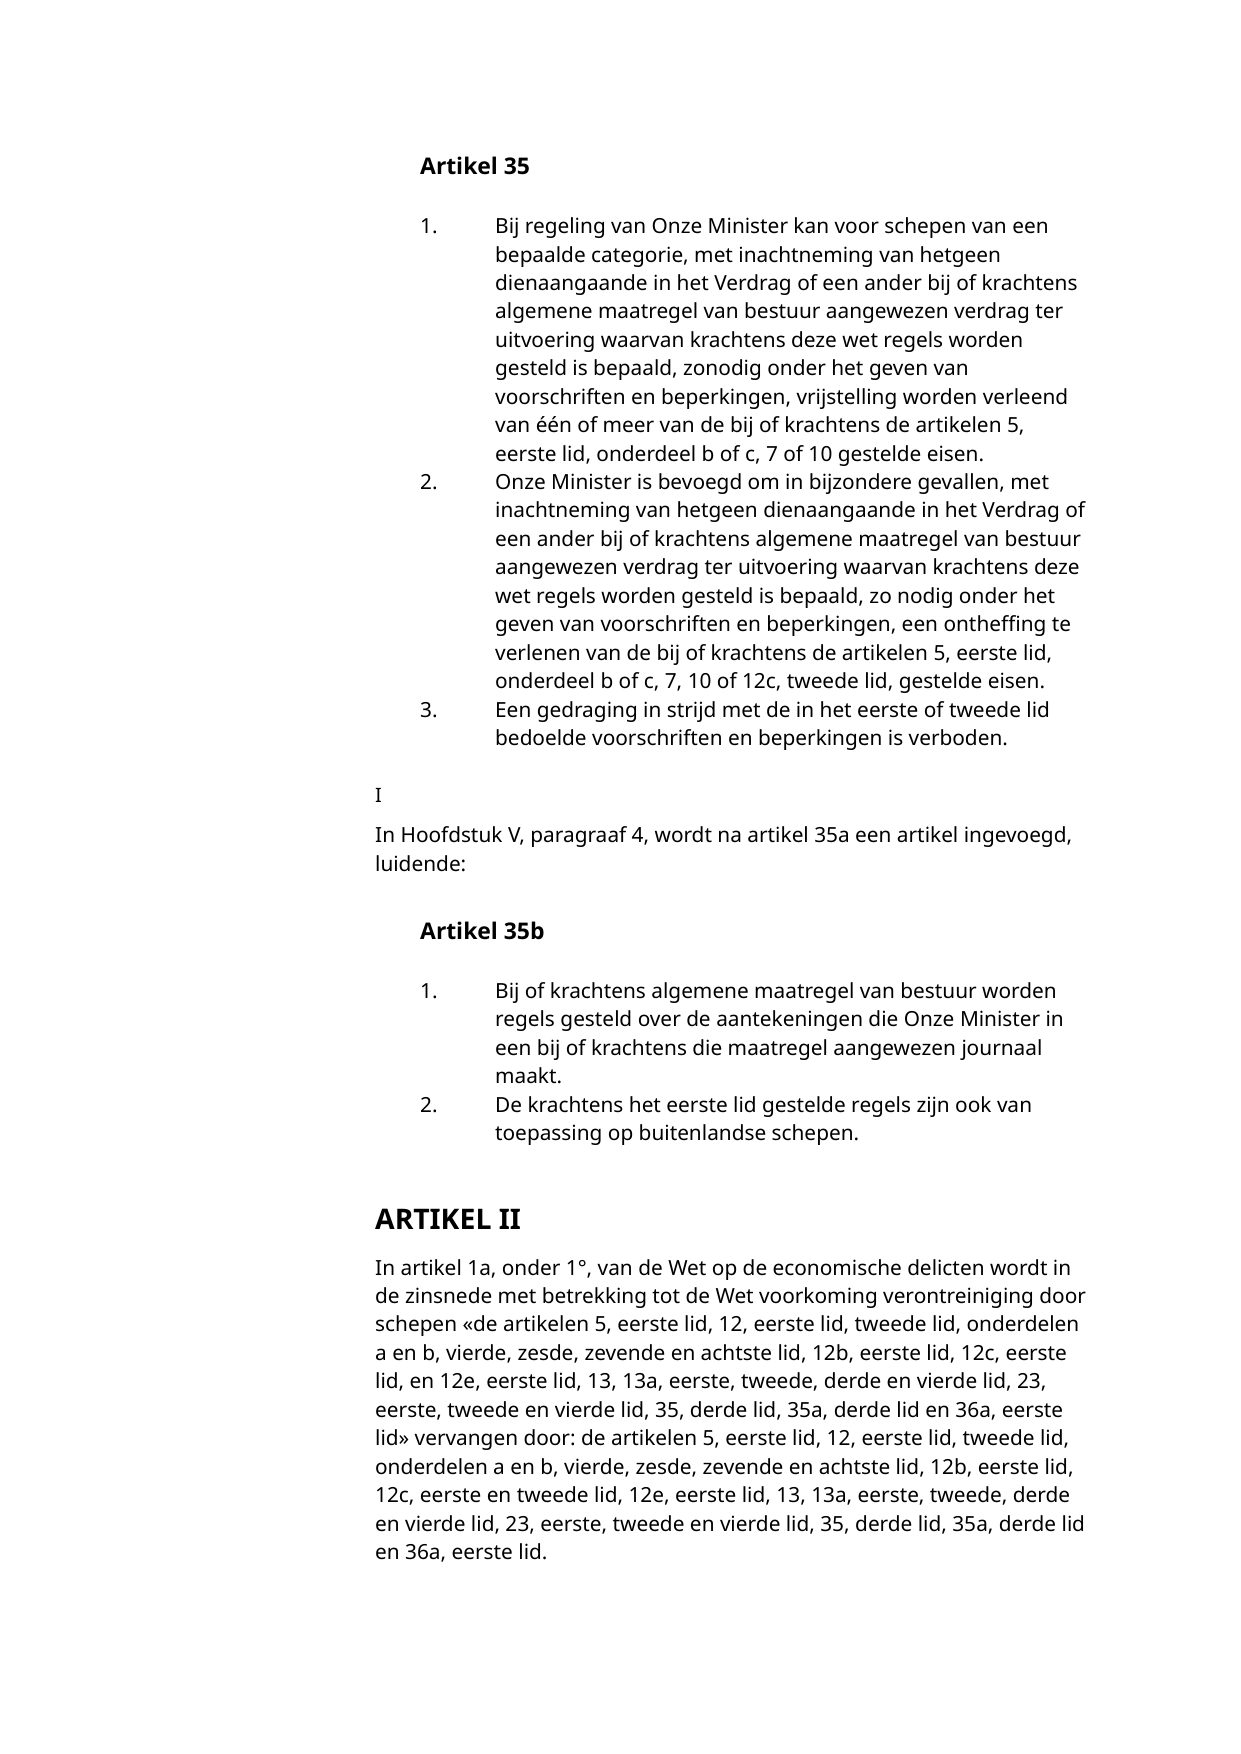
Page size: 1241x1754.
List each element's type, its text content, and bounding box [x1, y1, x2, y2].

list Bij of krachtens algemene maatregel van bestuur worden regels gesteld over de aantekeningen die Onze Minister in een bij of krachtens die maatregel aangewezen journaal maakt. [420, 976, 1090, 1090]
subtitle ARTIKEL II [375, 1199, 1090, 1238]
list Een gedraging in strijd met de in het eerste of tweede lid bedoelde voorschriften en beperkingen is verboden. [420, 695, 1090, 752]
text I [375, 782, 1090, 808]
text In Hoofdstuk V, paragraaf 4, wordt na artikel 35a een artikel ingevoegd, luidende: [375, 820, 1090, 877]
subtitle Artikel 35b [420, 915, 1090, 946]
text In artikel 1a, onder 1°, van de Wet op de economische delicten wordt in de zinsnede met betrekking tot de Wet voorkoming verontreiniging door schepen «de artikelen 5, eerste lid, 12, eerste lid, tweede lid, onderdelen a en b, vierde, zesde, zevende en achtste lid, 12b, eerste lid, 12c, eerste lid, en 12e, eerste lid, 13, 13a, eerste, tweede, derde en vierde lid, 23, eerste, tweede en vierde lid, 35, derde lid, 35a, derde lid en 36a, eerste lid» vervangen door: de artikelen 5, eerste lid, 12, eerste lid, tweede lid, onderdelen a en b, vierde, zesde, zevende en achtste lid, 12b, eerste lid, 12c, eerste en tweede lid, 12e, eerste lid, 13, 13a, eerste, tweede, derde en vierde lid, 23, eerste, tweede en vierde lid, 35, derde lid, 35a, derde lid en 36a, eerste lid. [375, 1253, 1090, 1566]
list De krachtens het eerste lid gestelde regels zijn ook van toepassing op buitenlandse schepen. [420, 1090, 1090, 1147]
subtitle Artikel 35 [420, 150, 1090, 181]
list Onze Minister is bevoegd om in bijzondere gevallen, met inachtneming van hetgeen dienaangaande in het Verdrag of een ander bij of krachtens algemene maatregel van bestuur aangewezen verdrag ter uitvoering waarvan krachtens deze wet regels worden gesteld is bepaald, zo nodig onder het geven van voorschriften en beperkingen, een ontheffing te verlenen van de bij of krachtens de artikelen 5, eerste lid, onderdeel b of c, 7, 10 of 12c, tweede lid, gestelde eisen. [420, 467, 1090, 695]
list Bij regeling van Onze Minister kan voor schepen van een bepaalde categorie, met inachtneming van hetgeen dienaangaande in het Verdrag of een ander bij of krachtens algemene maatregel van bestuur aangewezen verdrag ter uitvoering waarvan krachtens deze wet regels worden gesteld is bepaald, zonodig onder het geven van voorschriften en beperkingen, vrijstelling worden verleend van één of meer van de bij of krachtens de artikelen 5, eerste lid, onderdeel b of c, 7 of 10 gestelde eisen. [420, 211, 1090, 467]
